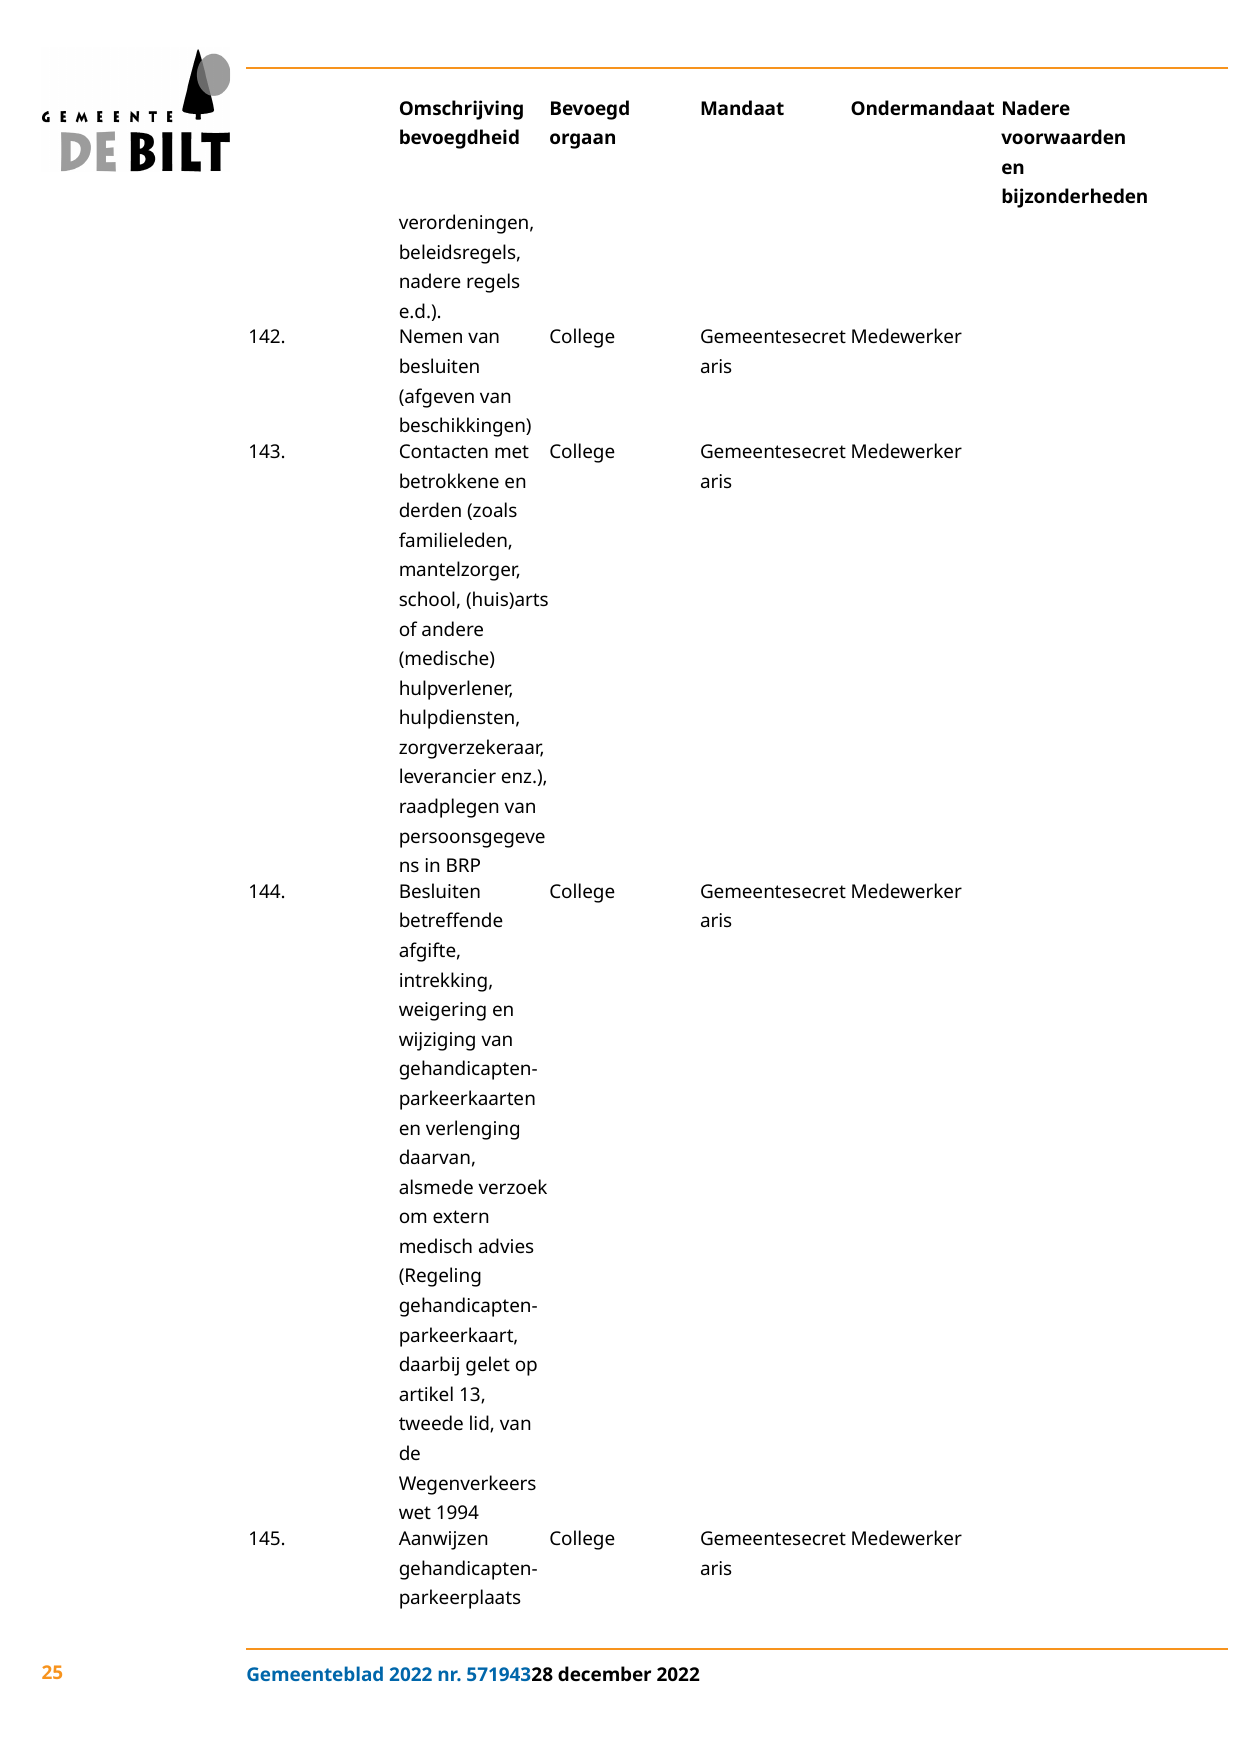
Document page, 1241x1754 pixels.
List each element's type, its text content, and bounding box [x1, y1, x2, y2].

table_cell College [549, 324, 700, 438]
picture [41, 47, 231, 172]
table_cell verordeningen, beleidsregels, nadere regels e.d.). [399, 209, 549, 324]
table_cell Nemen van besluiten (afgeven van beschikkingen) [399, 324, 549, 438]
table_cell [1001, 209, 1152, 324]
table_cell Gemeentesecretaris [700, 878, 850, 1525]
table_cell 144. [248, 878, 398, 1525]
table_cell Besluiten betreffende afgifte, intrekking, weigering en wijziging van gehandicapten-parkeerkaarten en verlenging daarvan, alsmede verzoek om extern medisch advies (Regeling gehandicapten- parkeerkaart, daarbij gelet op artikel 13, tweede lid, van de Wegenverkeerswet 1994 [399, 878, 549, 1525]
table_cell Medewerker [850, 324, 1001, 438]
table_cell Gemeentesecretaris [700, 324, 850, 438]
table_cell Medewerker [850, 438, 1001, 878]
table_cell [248, 209, 398, 324]
table_cell [700, 209, 850, 324]
table_cell [850, 209, 1001, 324]
table_cell Gemeentesecretaris [700, 438, 850, 878]
table_cell [1001, 438, 1152, 878]
table_cell College [549, 1525, 700, 1610]
table_cell Medewerker [850, 1525, 1001, 1610]
table_cell [1001, 324, 1152, 438]
table_cell Medewerker [850, 878, 1001, 1525]
table_header [248, 95, 398, 209]
table_header Mandaat [700, 95, 850, 209]
table_cell 145. [248, 1525, 398, 1610]
table_header Nadere voorwaarden en bijzonderheden [1001, 95, 1152, 209]
table_header Bevoegd orgaan [549, 95, 700, 209]
table_header Omschrijving bevoegdheid [399, 95, 549, 209]
table_cell 143. [248, 438, 398, 878]
table_cell College [549, 438, 700, 878]
table_cell [1001, 1525, 1152, 1610]
table_cell [1001, 878, 1152, 1525]
table_cell Contacten met betrokkene en derden (zoals familieleden, mantelzorger, school, (huis)arts of andere (medische) hulpverlener, hulpdiensten, zorgverzekeraar, leverancier enz.), raadplegen van persoonsgegevens in BRP [399, 438, 549, 878]
table_cell 142. [248, 324, 398, 438]
table_header Ondermandaat [850, 95, 1001, 209]
table_cell Aanwijzen gehandicapten- parkeerplaats [399, 1525, 549, 1610]
table_cell [549, 209, 700, 324]
table_cell College [549, 878, 700, 1525]
table_cell Gemeentesecretaris [700, 1525, 850, 1610]
